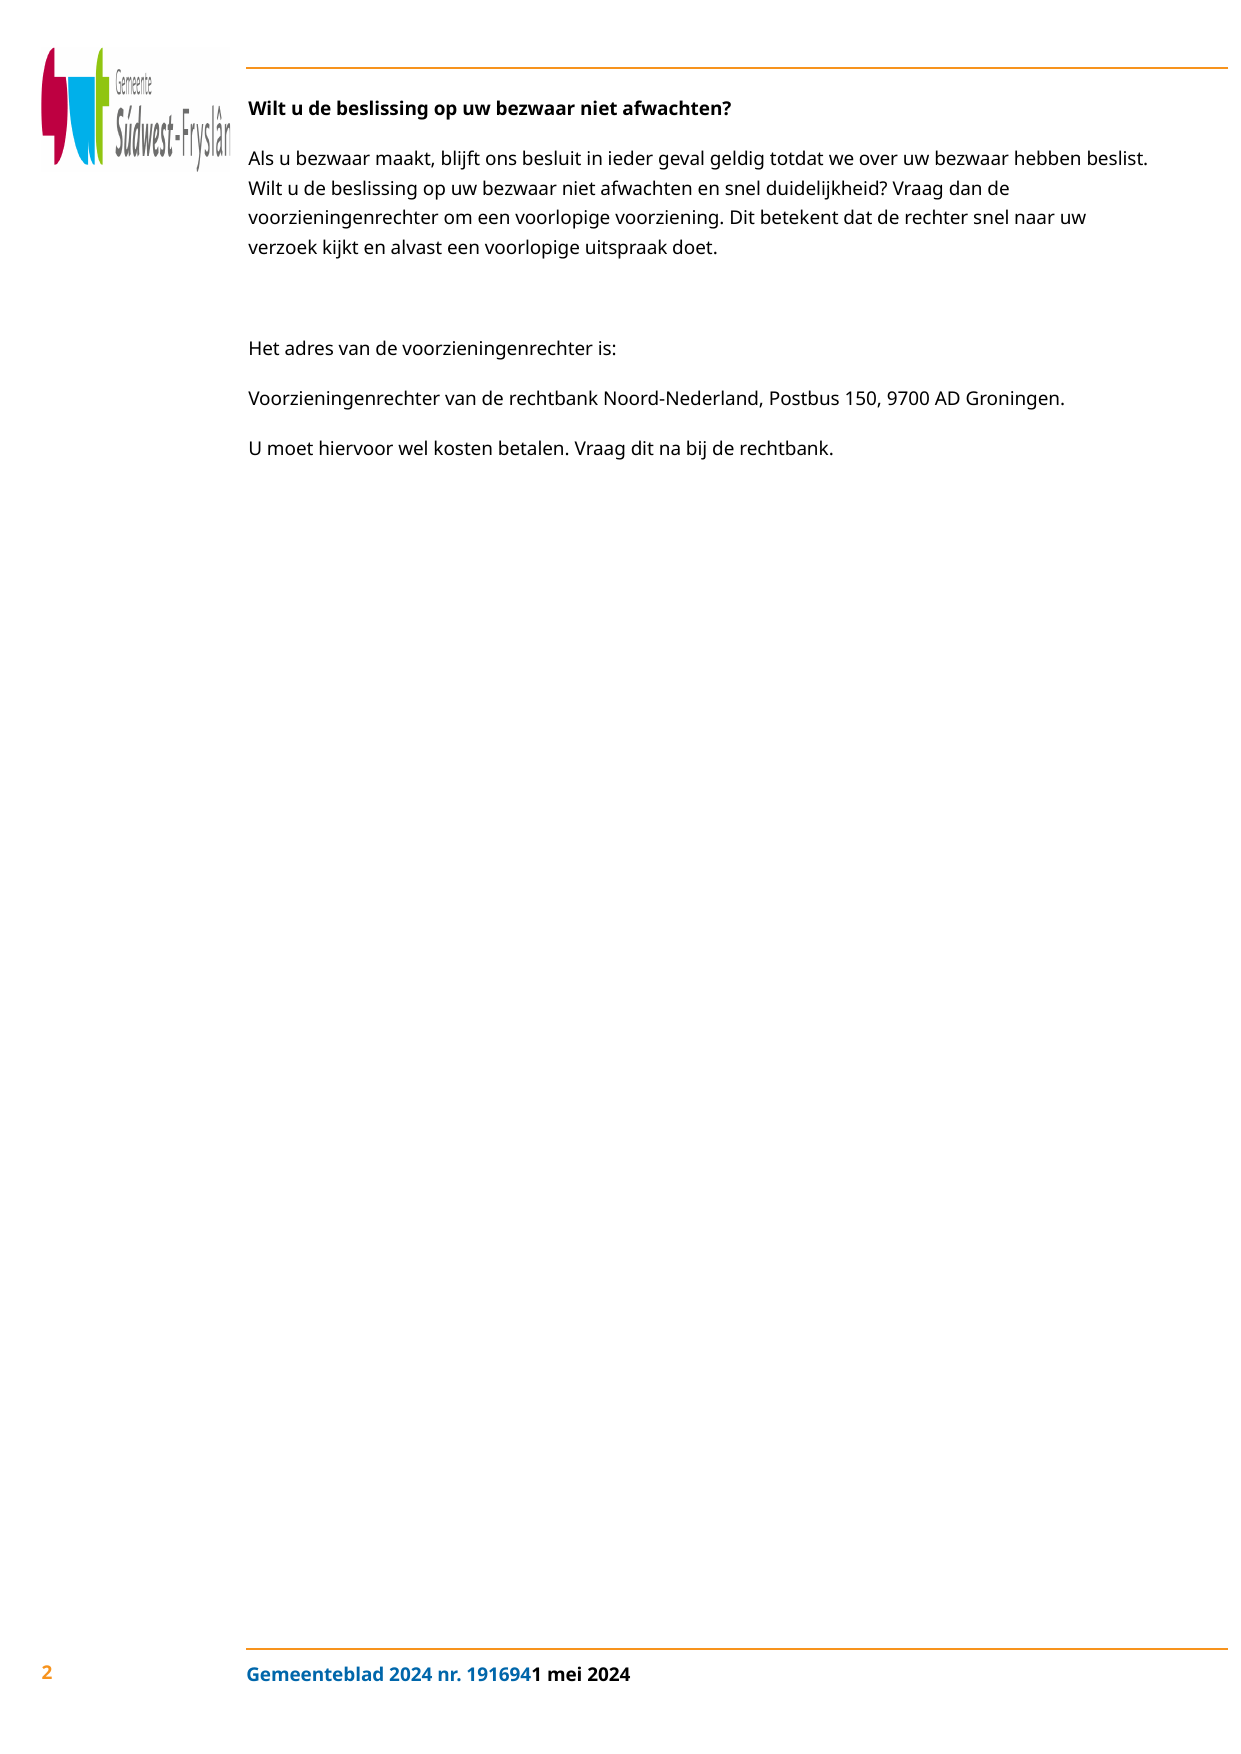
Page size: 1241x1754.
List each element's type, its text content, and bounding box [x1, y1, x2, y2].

text Als u bezwaar maakt, blijft ons besluit in ieder geval geldig totdat we over uw bezwaar hebben beslist. Wilt u de beslissing op uw bezwaar niet afwachten en snel duidelijkheid? Vraag dan de voorzieningenrechter om een voorlopige voorziening. Dit betekent dat de rechter snel naar uw verzoek kijkt en alvast een voorlopige uitspraak doet. [248, 145, 1152, 260]
text U moet hiervoor wel kosten betalen. Vraag dit na bij de rechtbank. [248, 436, 1152, 461]
text Het adres van de voorzieningenrechter is: [248, 335, 1152, 361]
text Wilt u de beslissing op uw bezwaar niet afwachten? [248, 95, 1152, 121]
picture [41, 47, 231, 172]
text Voorzieningenrechter van de rechtbank Noord-Nederland, Postbus 150, 9700 AD Groningen. [248, 385, 1152, 411]
